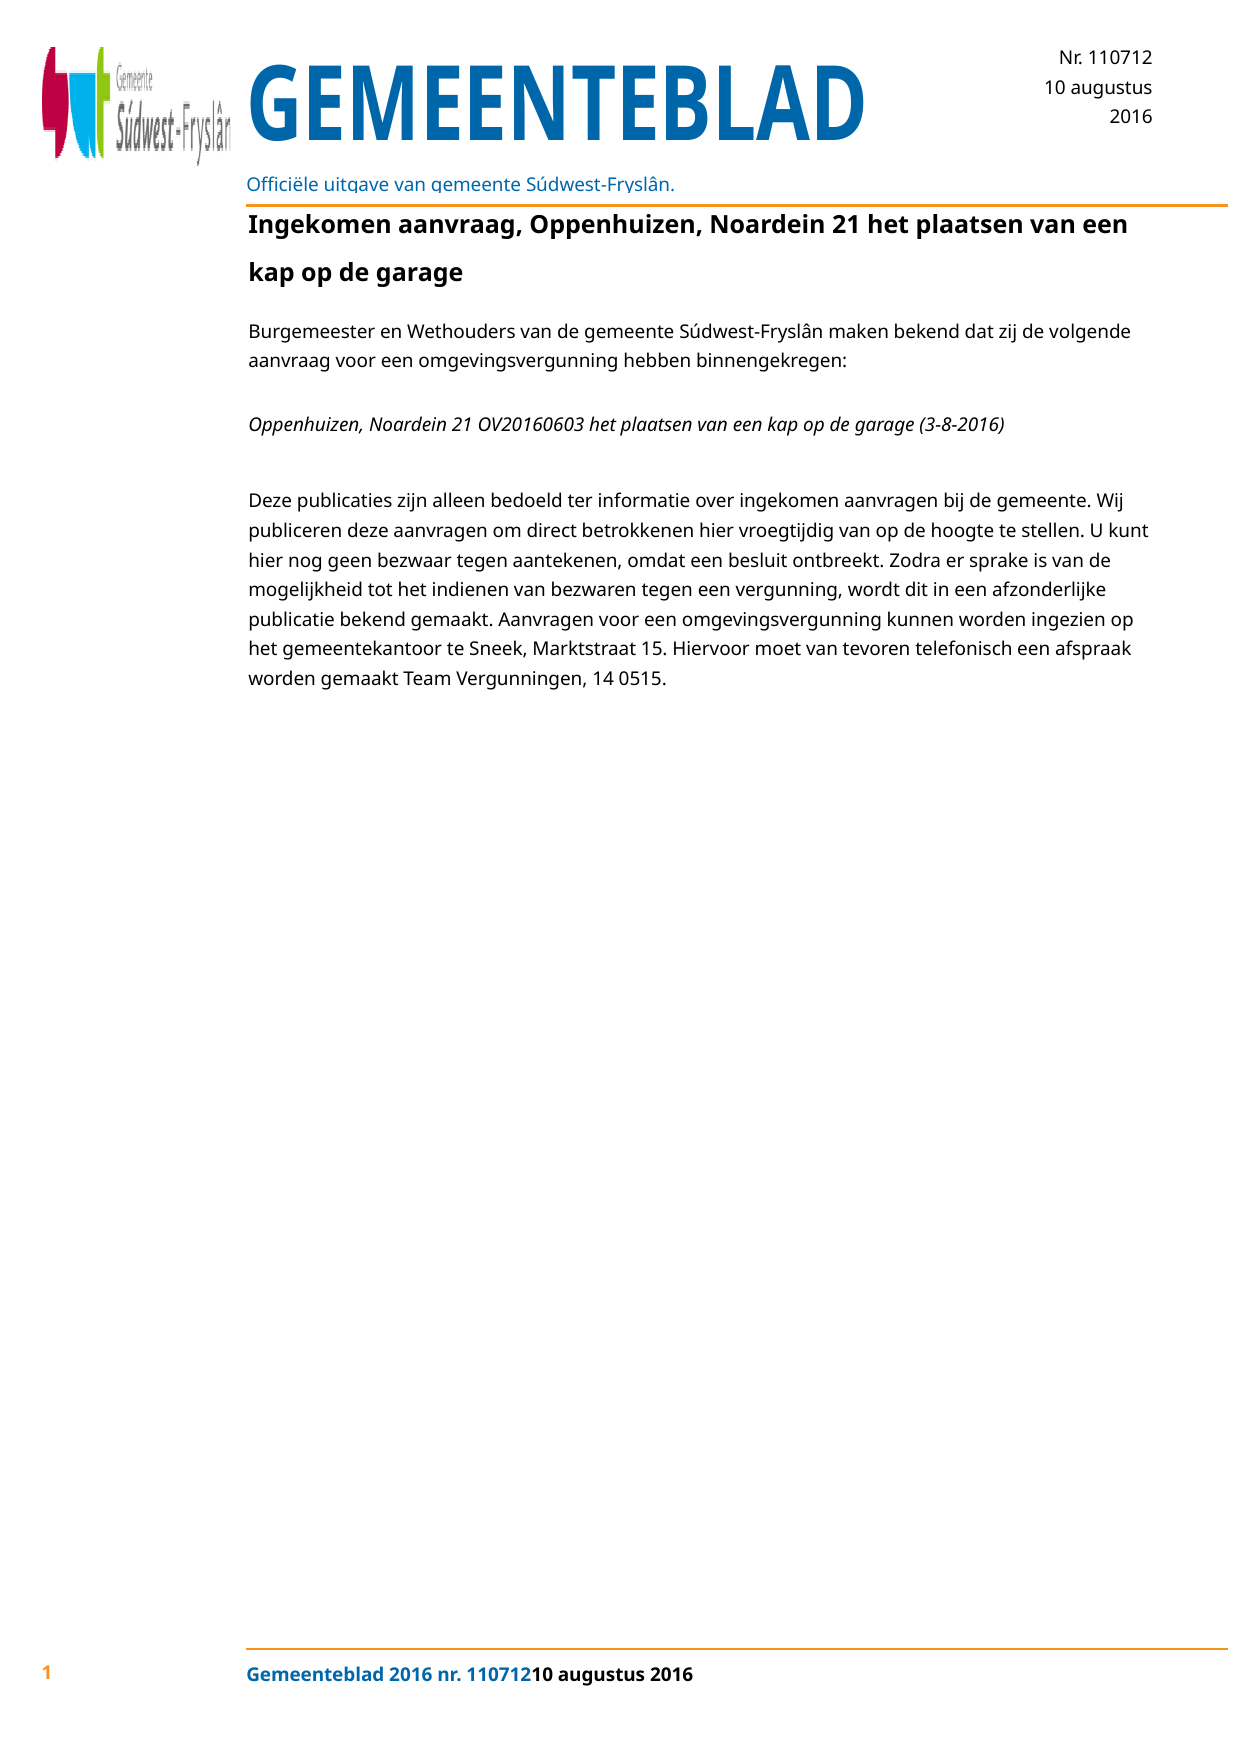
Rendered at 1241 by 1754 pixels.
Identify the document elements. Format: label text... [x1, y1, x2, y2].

text Ingekomen aanvraag, Oppenhuizen, Noardein 21 het plaatsen van een kap op de garage [248, 207, 1152, 288]
text Burgemeester en Wethouders van de gemeente Súdwest-Fryslân maken bekend dat zij de volgende aanvraag voor een omgevingsvergunning hebben binnengekregen: [248, 318, 1152, 373]
picture [41, 47, 231, 172]
text Oppenhuizen, Noardein 21 OV20160603 het plaatsen van een kap op de garage (3-8-2016) [248, 411, 1152, 437]
text Deze publicaties zijn alleen bedoeld ter informatie over ingekomen aanvragen bij de gemeente. Wij publiceren deze aanvragen om direct betrokkenen hier vroegtijdig van op de hoogte te stellen. U kunt hier nog geen bezwaar tegen aantekenen, omdat een besluit ontbreekt. Zodra er sprake is van de mogelijkheid tot het indienen van bezwaren tegen een vergunning, wordt dit in een afzonderlijke publicatie bekend gemaakt. Aanvragen voor een omgevingsvergunning kunnen worden ingezien op het gemeentekantoor te Sneek, Marktstraat 15. Hiervoor moet van tevoren telefonisch een afspraak worden gemaakt Team Vergunningen, 14 0515. [248, 488, 1152, 691]
